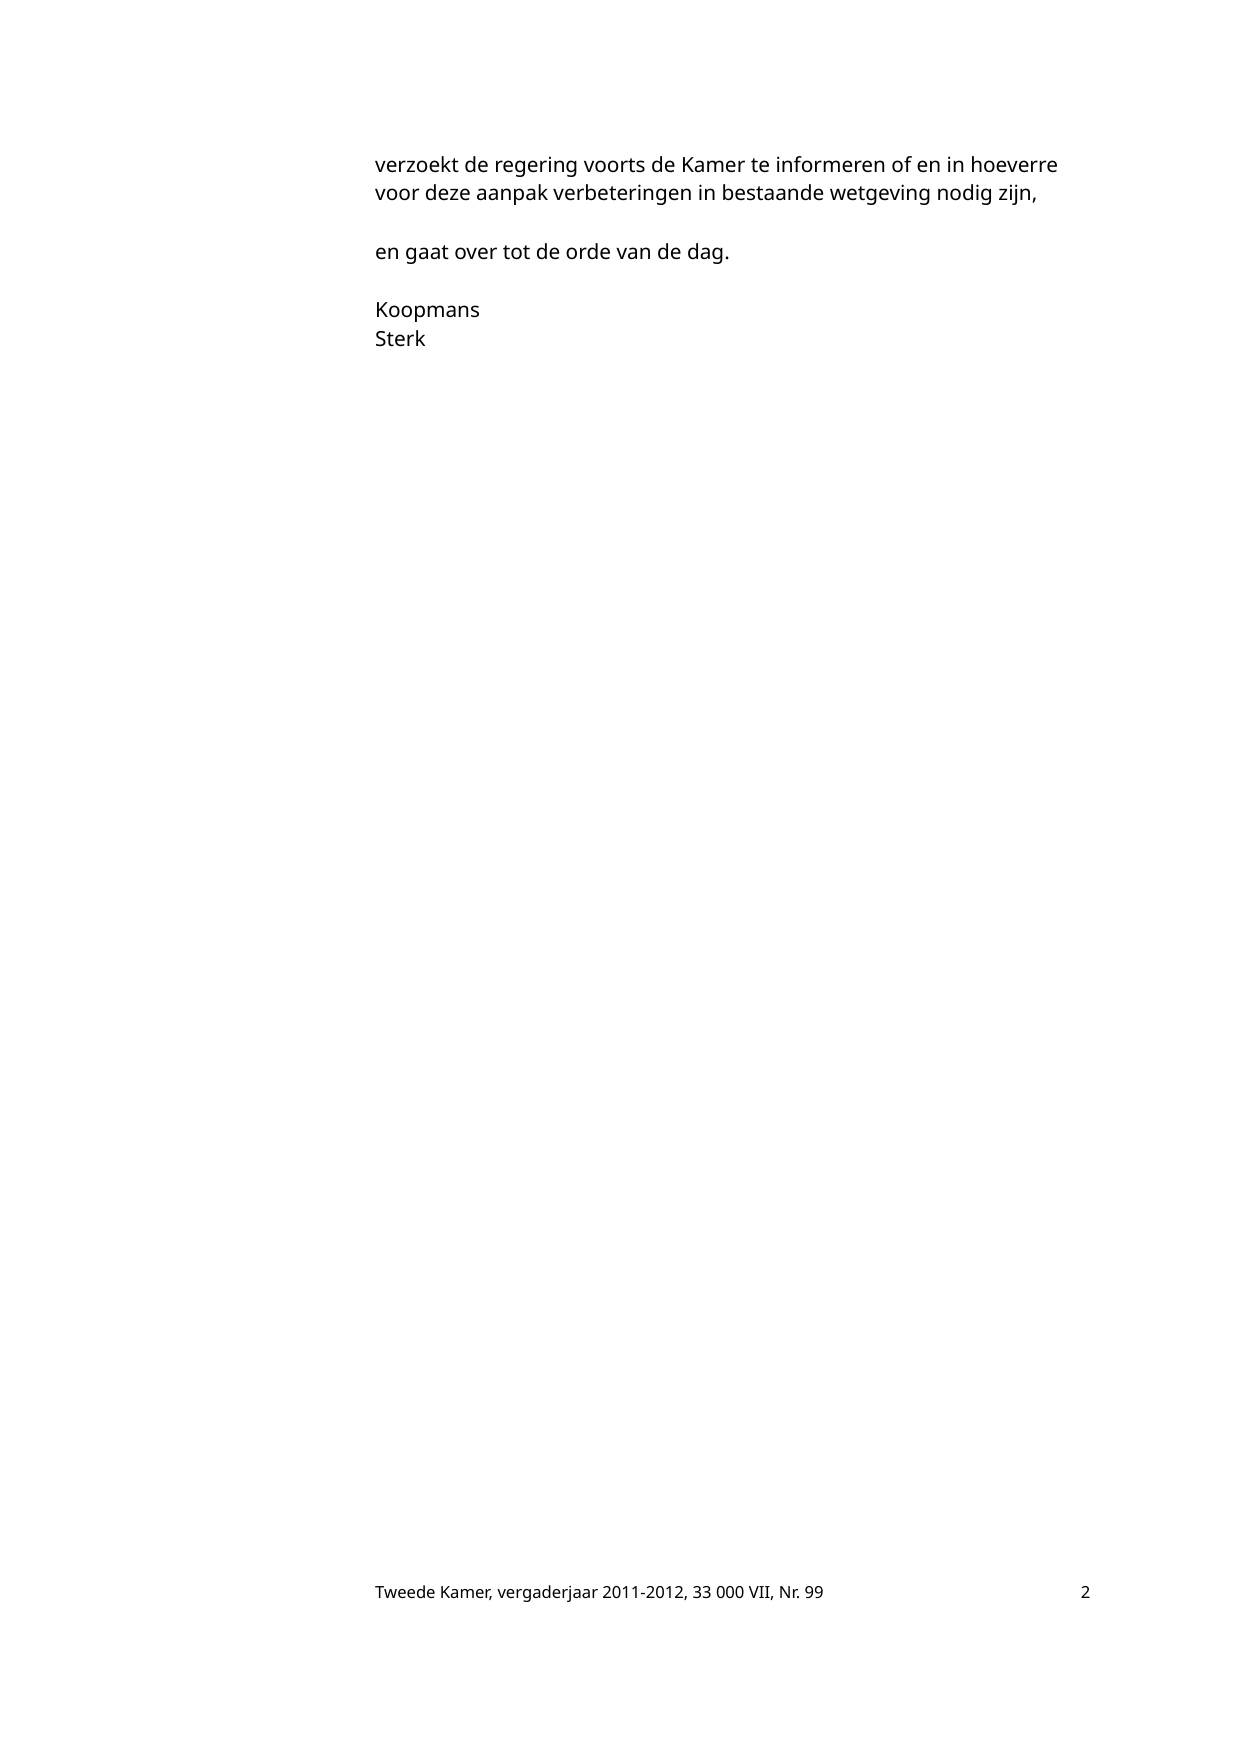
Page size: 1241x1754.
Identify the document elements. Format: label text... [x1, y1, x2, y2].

text verzoekt de regering voorts de Kamer te informeren of en in hoeverre voor deze aanpak verbeteringen in bestaande wetgeving nodig zijn, [375, 150, 1090, 207]
text en gaat over tot de orde van de dag. [375, 237, 1090, 265]
text Sterk [375, 324, 1090, 352]
text Koopmans [375, 295, 1090, 324]
